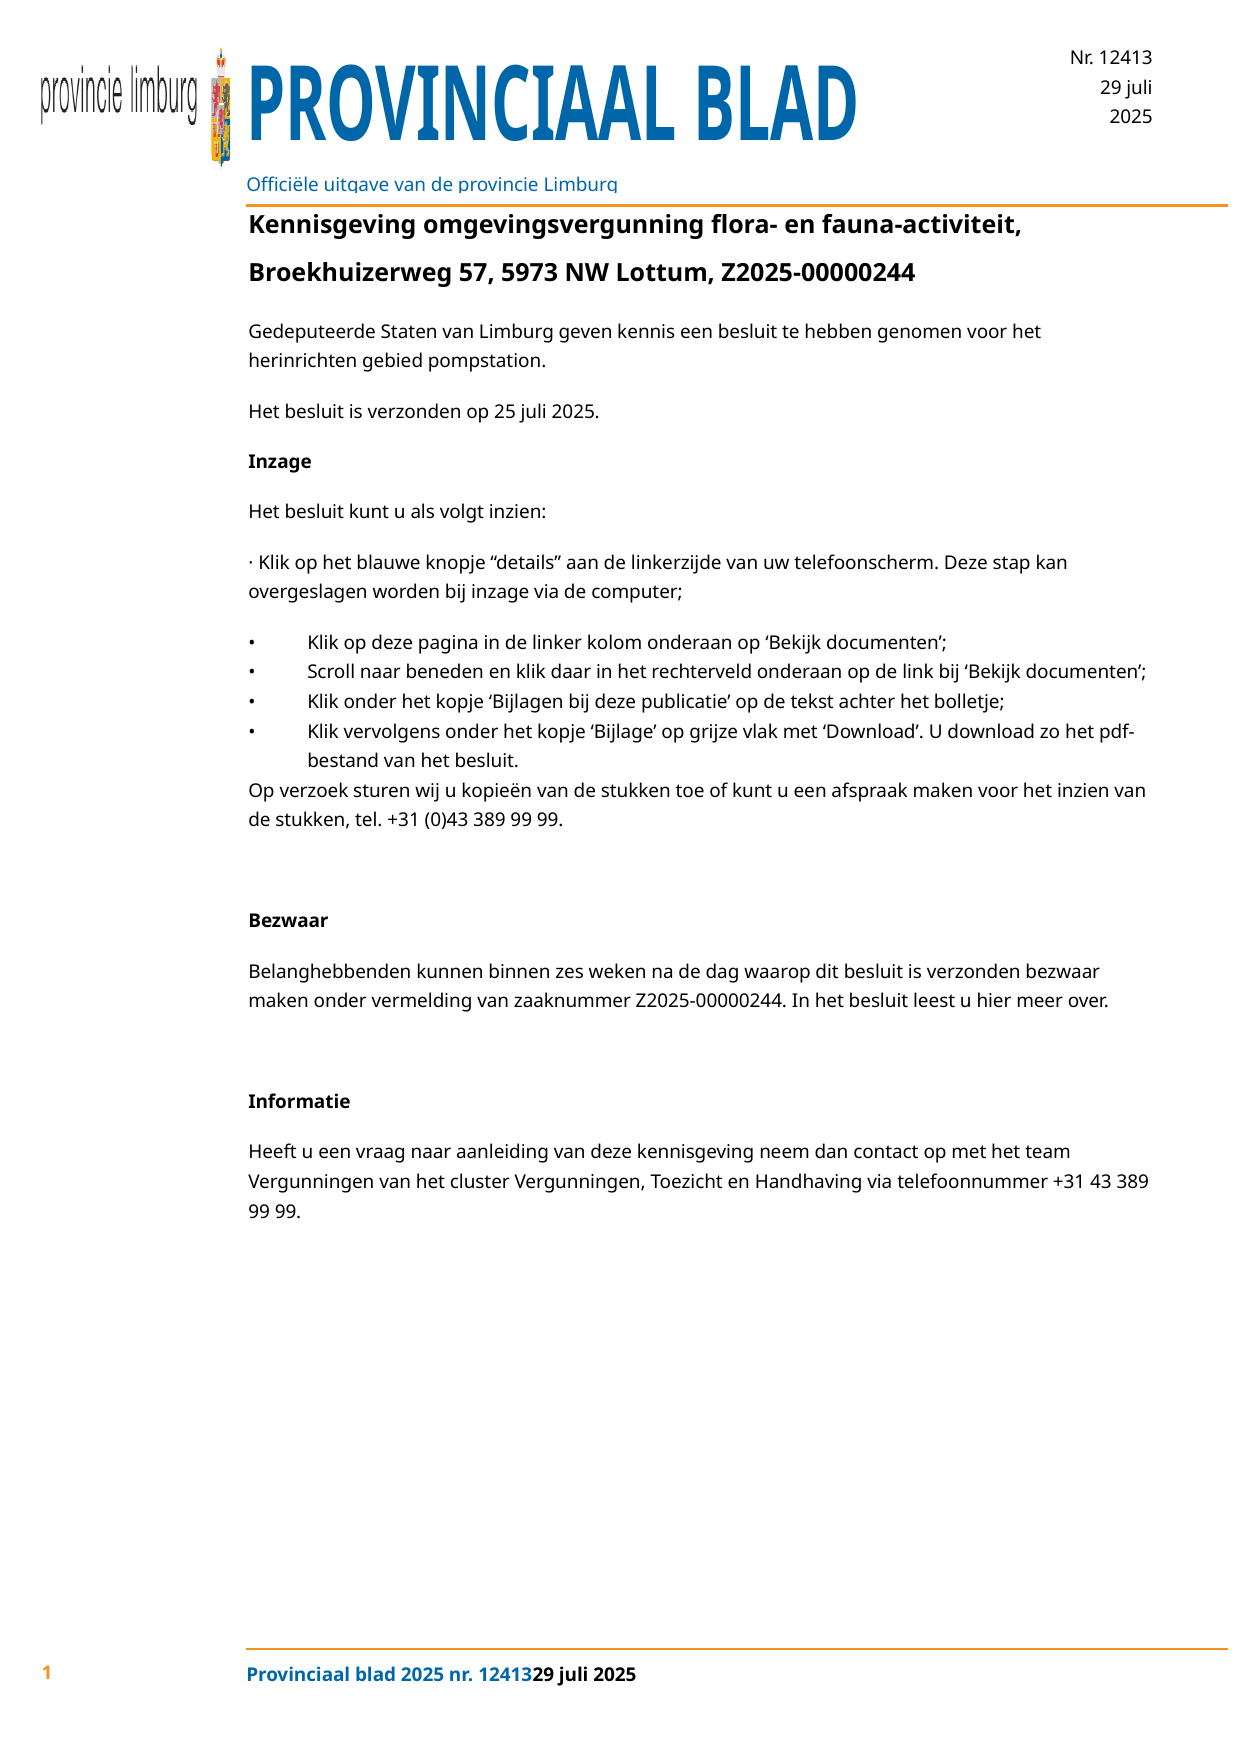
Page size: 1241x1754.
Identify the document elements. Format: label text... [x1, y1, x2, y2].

text Heeft u een vraag naar aanleiding van deze kennisgeving neem dan contact op met het team Vergunningen van het cluster Vergunningen, Toezicht en Handhaving via telefoonnummer +31 43 389 99 99. [248, 1139, 1152, 1224]
text Het besluit is verzonden op 25 juli 2025. [248, 398, 1152, 424]
list Klik vervolgens onder het kopje ‘Bijlage’ op grijze vlak met ‘Download’. U download zo het pdf-bestand van het besluit. [248, 718, 1152, 773]
text Bezwaar [248, 907, 1152, 933]
text · Klik op het blauwe knopje “details” aan de linkerzijde van uw telefoonscherm. Deze stap kan overgeslagen worden bij inzage via de computer; [248, 549, 1152, 604]
text Het besluit kunt u als volgt inzien: [248, 499, 1152, 524]
text Gedeputeerde Staten van Limburg geven kennis een besluit te hebben genomen voor het herinrichten gebied pompstation. [248, 318, 1152, 373]
text Informatie [248, 1088, 1152, 1114]
list Scroll naar beneden en klik daar in het rechterveld onderaan op de link bij ‘Bekijk documenten’; [248, 659, 1152, 684]
text Inzage [248, 448, 1152, 474]
text Kennisgeving omgevingsvergunning flora- en fauna-activiteit, Broekhuizerweg 57, 5973 NW Lottum, Z2025-00000244 [248, 207, 1152, 288]
list Klik op deze pagina in de linker kolom onderaan op ‘Bekijk documenten’; [248, 629, 1152, 655]
text Op verzoek sturen wij u kopieën van de stukken toe of kunt u een afspraak maken voor het inzien van de stukken, tel. +31 (0)43 389 99 99. [248, 777, 1152, 832]
text Belanghebbenden kunnen binnen zes weken na de dag waarop dit besluit is verzonden bezwaar maken onder vermelding van zaaknummer Z2025-00000244. In het besluit leest u hier meer over. [248, 958, 1152, 1013]
picture [41, 47, 231, 172]
list Klik onder het kopje ‘Bijlagen bij deze publicatie’ op de tekst achter het bolletje; [248, 688, 1152, 714]
